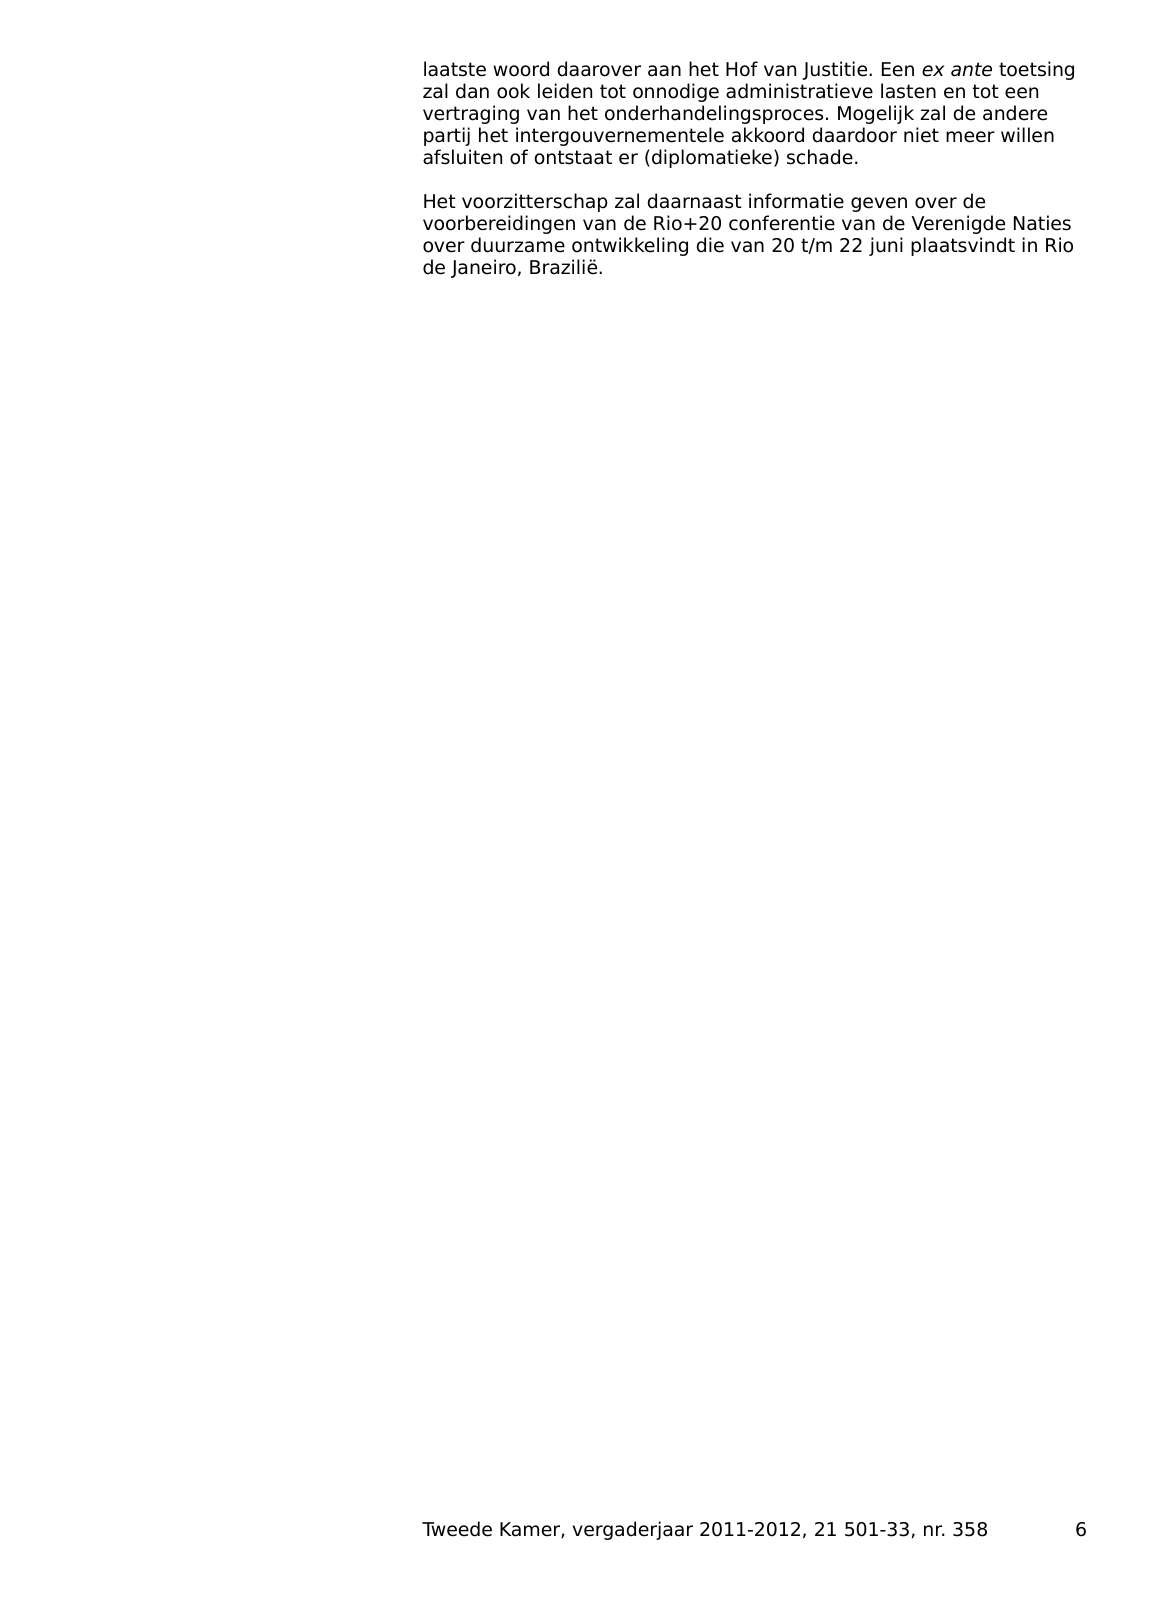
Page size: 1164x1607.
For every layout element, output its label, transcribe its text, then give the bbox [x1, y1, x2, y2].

text laatste woord daarover aan het Hof van Justitie. Een ex ante toetsing zal dan ook leiden tot onnodige administratieve lasten en tot een vertraging van het onderhandelingsproces. Mogelijk zal de andere partij het intergouvernementele akkoord daardoor niet meer willen afsluiten of ontstaat er (diplomatieke) schade. [422, 59, 1087, 169]
text Het voorzitterschap zal daarnaast informatie geven over de voorbereidingen van de Rio+20 conferentie van de Verenigde Naties over duurzame ontwikkeling die van 20 t/m 22 juni plaatsvindt in Rio de Janeiro, Brazilië. [422, 191, 1087, 279]
